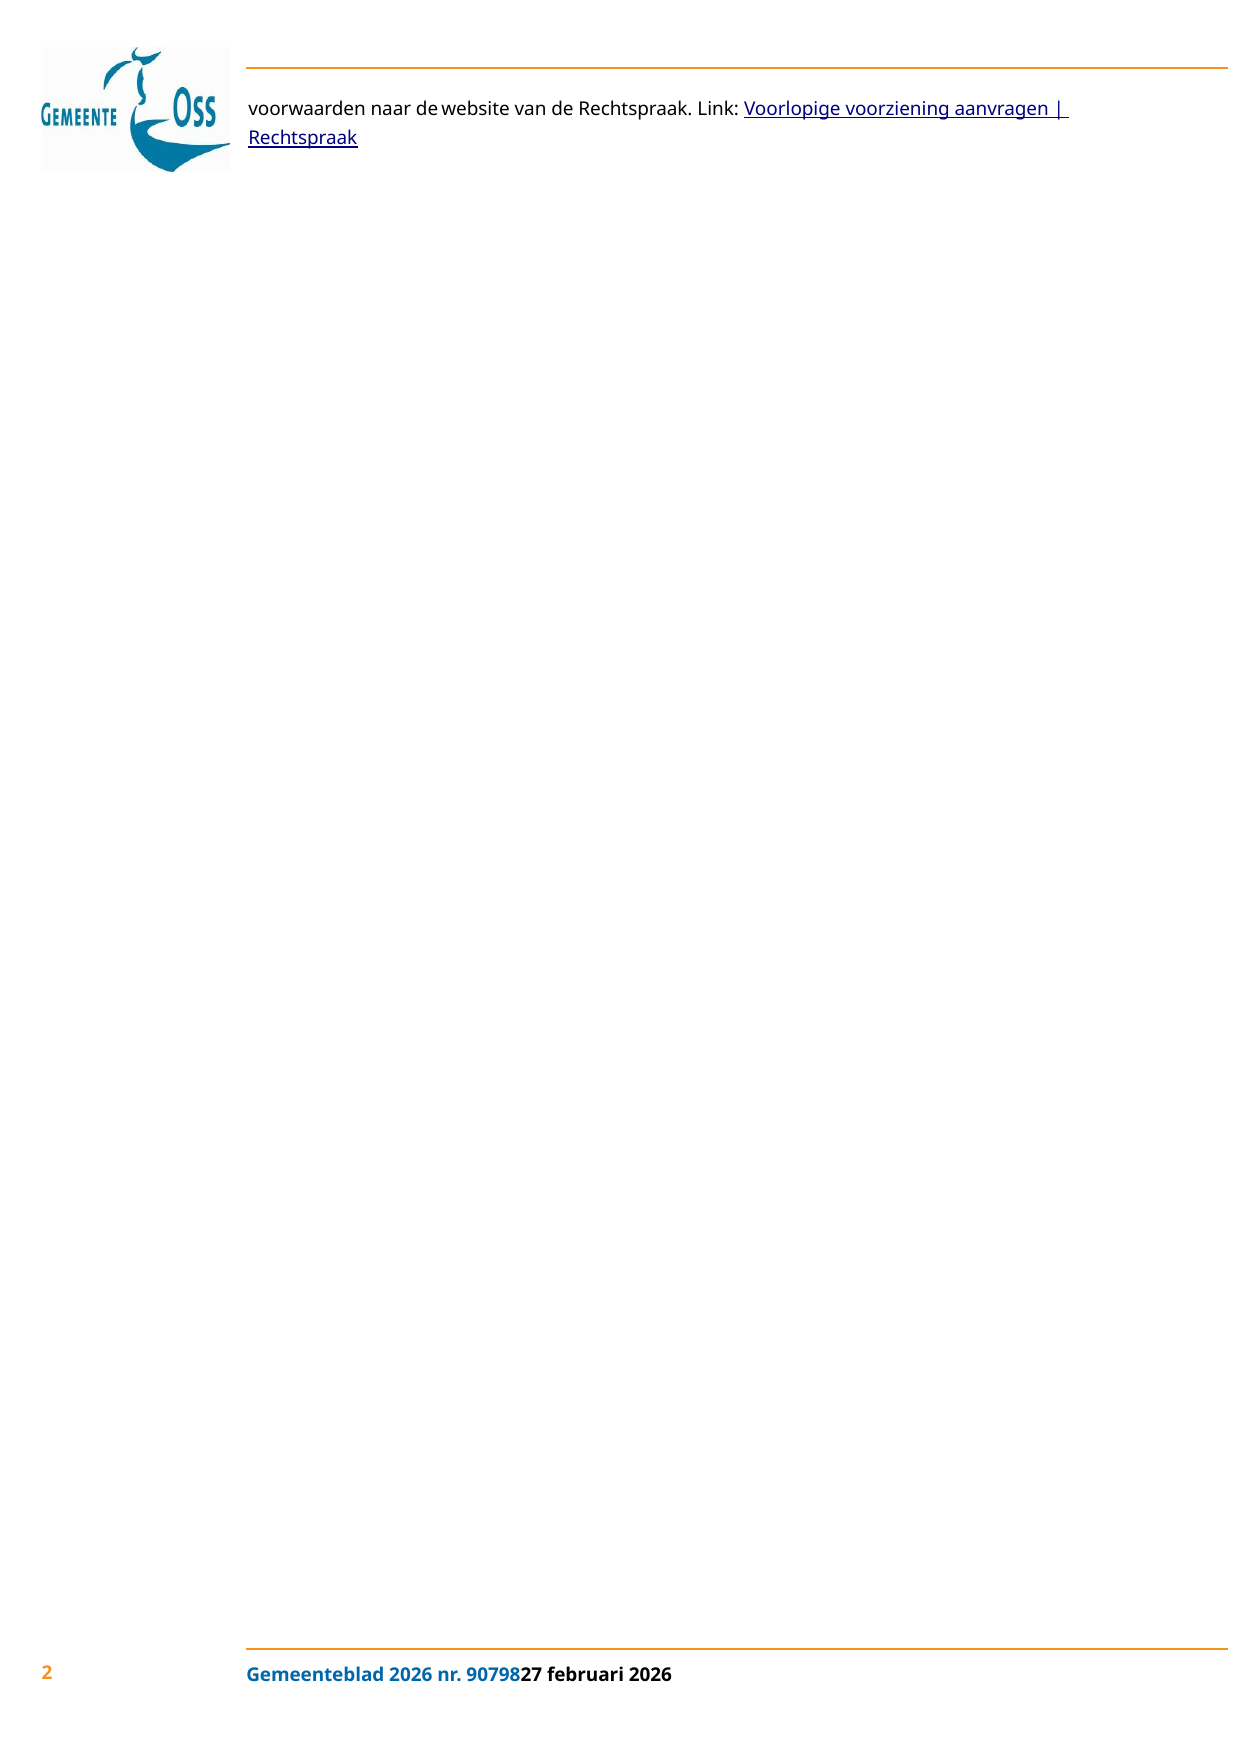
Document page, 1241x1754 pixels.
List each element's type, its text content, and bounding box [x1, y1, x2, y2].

picture [41, 47, 231, 172]
text voorwaarden naar de website van de Rechtspraak. Link: Voorlopige voorziening aanvragen | Rechtspraak [248, 95, 1152, 150]
